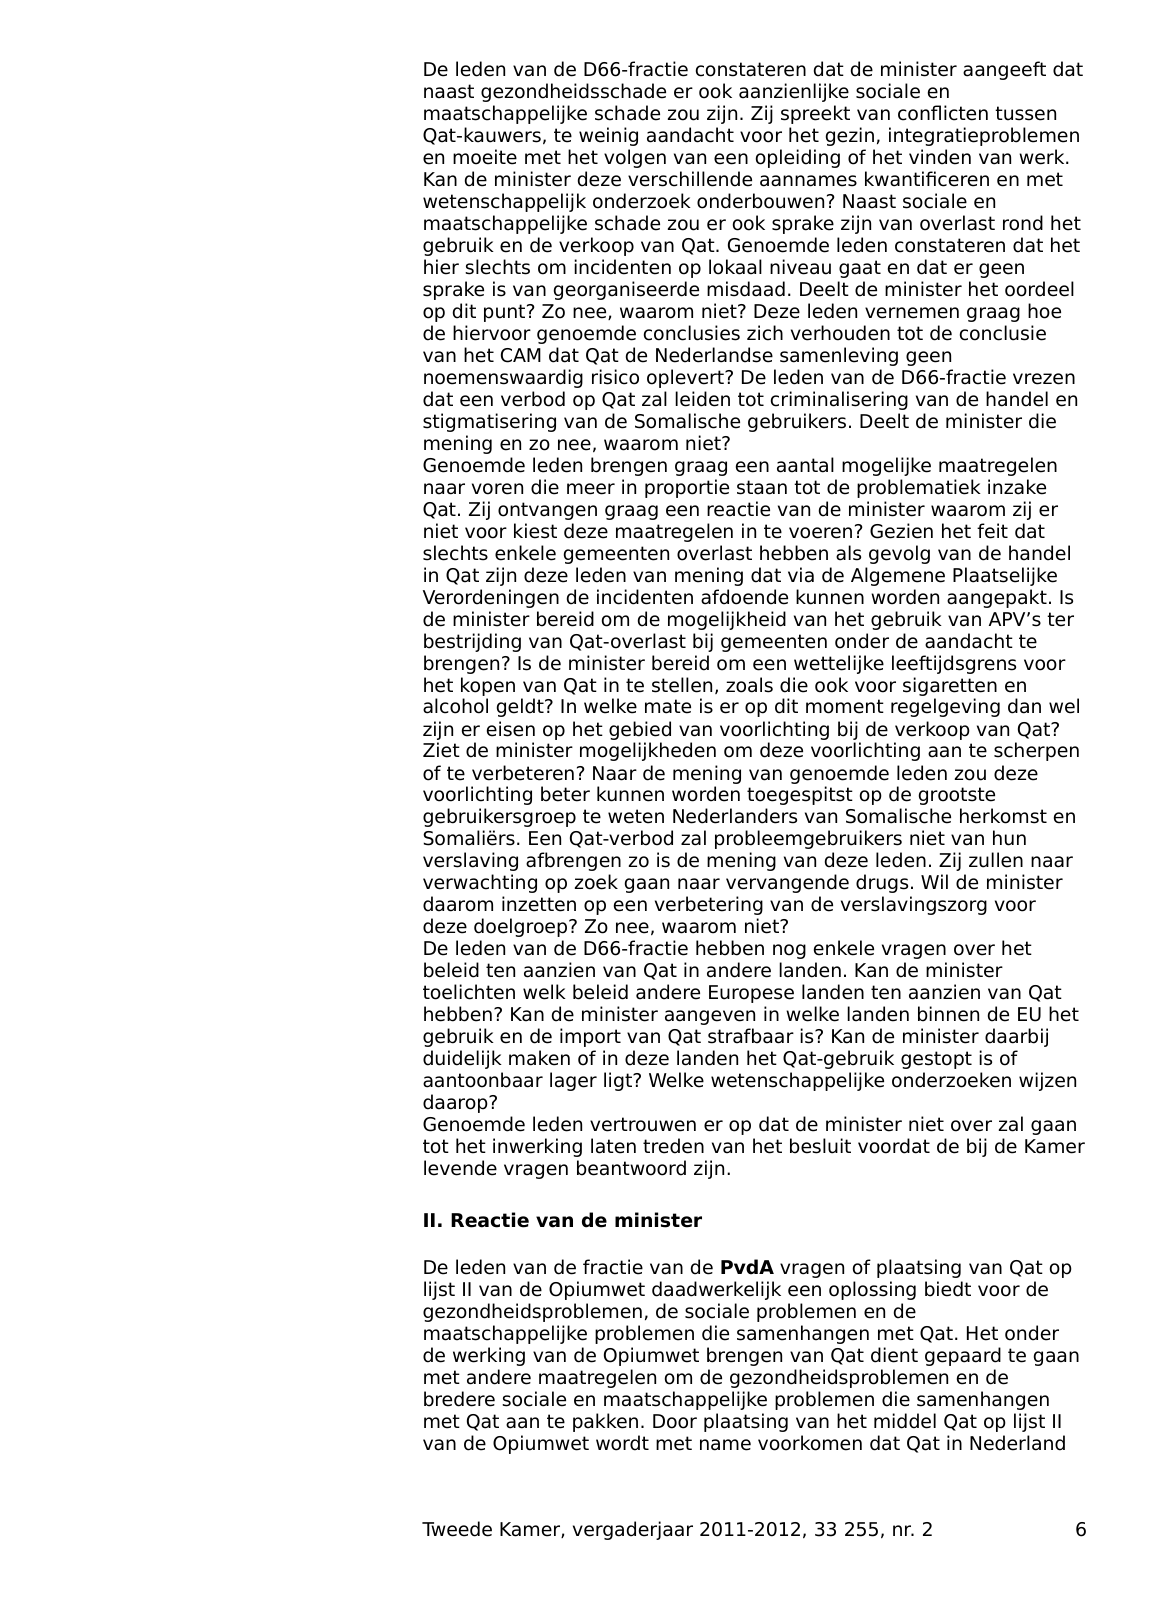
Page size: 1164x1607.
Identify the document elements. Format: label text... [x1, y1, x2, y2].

text Genoemde leden brengen graag een aantal mogelijke maatregelen naar voren die meer in proportie staan tot de problematiek inzake Qat. Zij ontvangen graag een reactie van de minister waarom zij er niet voor kiest deze maatregelen in te voeren? Gezien het feit dat slechts enkele gemeenten overlast hebben als gevolg van de handel in Qat zijn deze leden van mening dat via de Algemene Plaatselijke Verordeningen de incidenten afdoende kunnen worden aangepakt. Is de minister bereid om de mogelijkheid van het gebruik van APV’s ter bestrijding van Qat-overlast bij gemeenten onder de aandacht te brengen? Is de minister bereid om een wettelijke leeftijdsgrens voor het kopen van Qat in te stellen, zoals die ook voor sigaretten en alcohol geldt? In welke mate is er op dit moment regelgeving dan wel zijn er eisen op het gebied van voorlichting bij de verkoop van Qat? Ziet de minister mogelijkheden om deze voorlichting aan te scherpen of te verbeteren? Naar de mening van genoemde leden zou deze voorlichting beter kunnen worden toegespitst op de grootste gebruikersgroep te weten Nederlanders van Somalische herkomst en Somaliërs. Een Qat-verbod zal probleemgebruikers niet van hun verslaving afbrengen zo is de mening van deze leden. Zij zullen naar verwachting op zoek gaan naar vervangende drugs. Wil de minister daarom inzetten op een verbetering van de verslavingszorg voor deze doelgroep? Zo nee, waarom niet? [422, 455, 1087, 938]
text De leden van de fractie van de PvdA vragen of plaatsing van Qat op lijst II van de Opiumwet daadwerkelijk een oplossing biedt voor de gezondheidsproblemen, de sociale problemen en de maatschappelijke problemen die samenhangen met Qat. Het onder de werking van de Opiumwet brengen van Qat dient gepaard te gaan met andere maatregelen om de gezondheidsproblemen en de bredere sociale en maatschappelijke problemen die samenhangen met Qat aan te pakken. Door plaatsing van het middel Qat op lijst II van de Opiumwet wordt met name voorkomen dat Qat in Nederland [422, 1257, 1087, 1455]
text De leden van de D66-fractie constateren dat de minister aangeeft dat naast gezondheidsschade er ook aanzienlijke sociale en maatschappelijke schade zou zijn. Zij spreekt van conflicten tussen Qat-kauwers, te weinig aandacht voor het gezin, integratieproblemen en moeite met het volgen van een opleiding of het vinden van werk. Kan de minister deze verschillende aannames kwantificeren en met wetenschappelijk onderzoek onderbouwen? Naast sociale en maatschappelijke schade zou er ook sprake zijn van overlast rond het gebruik en de verkoop van Qat. Genoemde leden constateren dat het hier slechts om incidenten op lokaal niveau gaat en dat er geen sprake is van georganiseerde misdaad. Deelt de minister het oordeel op dit punt? Zo nee, waarom niet? Deze leden vernemen graag hoe de hiervoor genoemde conclusies zich verhouden tot de conclusie van het CAM dat Qat de Nederlandse samenleving geen noemenswaardig risico oplevert? De leden van de D66-fractie vrezen dat een verbod op Qat zal leiden tot criminalisering van de handel en stigmatisering van de Somalische gebruikers. Deelt de minister die mening en zo nee, waarom niet? [422, 59, 1087, 455]
subtitle II. Reactie van de minister [422, 1210, 1087, 1232]
text De leden van de D66-fractie hebben nog enkele vragen over het beleid ten aanzien van Qat in andere landen. Kan de minister toelichten welk beleid andere Europese landen ten aanzien van Qat hebben? Kan de minister aangeven in welke landen binnen de EU het gebruik en de import van Qat strafbaar is? Kan de minister daarbij duidelijk maken of in deze landen het Qat-gebruik gestopt is of aantoonbaar lager ligt? Welke wetenschappelijke onderzoeken wijzen daarop? [422, 938, 1087, 1114]
text Genoemde leden vertrouwen er op dat de minister niet over zal gaan tot het inwerking laten treden van het besluit voordat de bij de Kamer levende vragen beantwoord zijn. [422, 1114, 1087, 1180]
